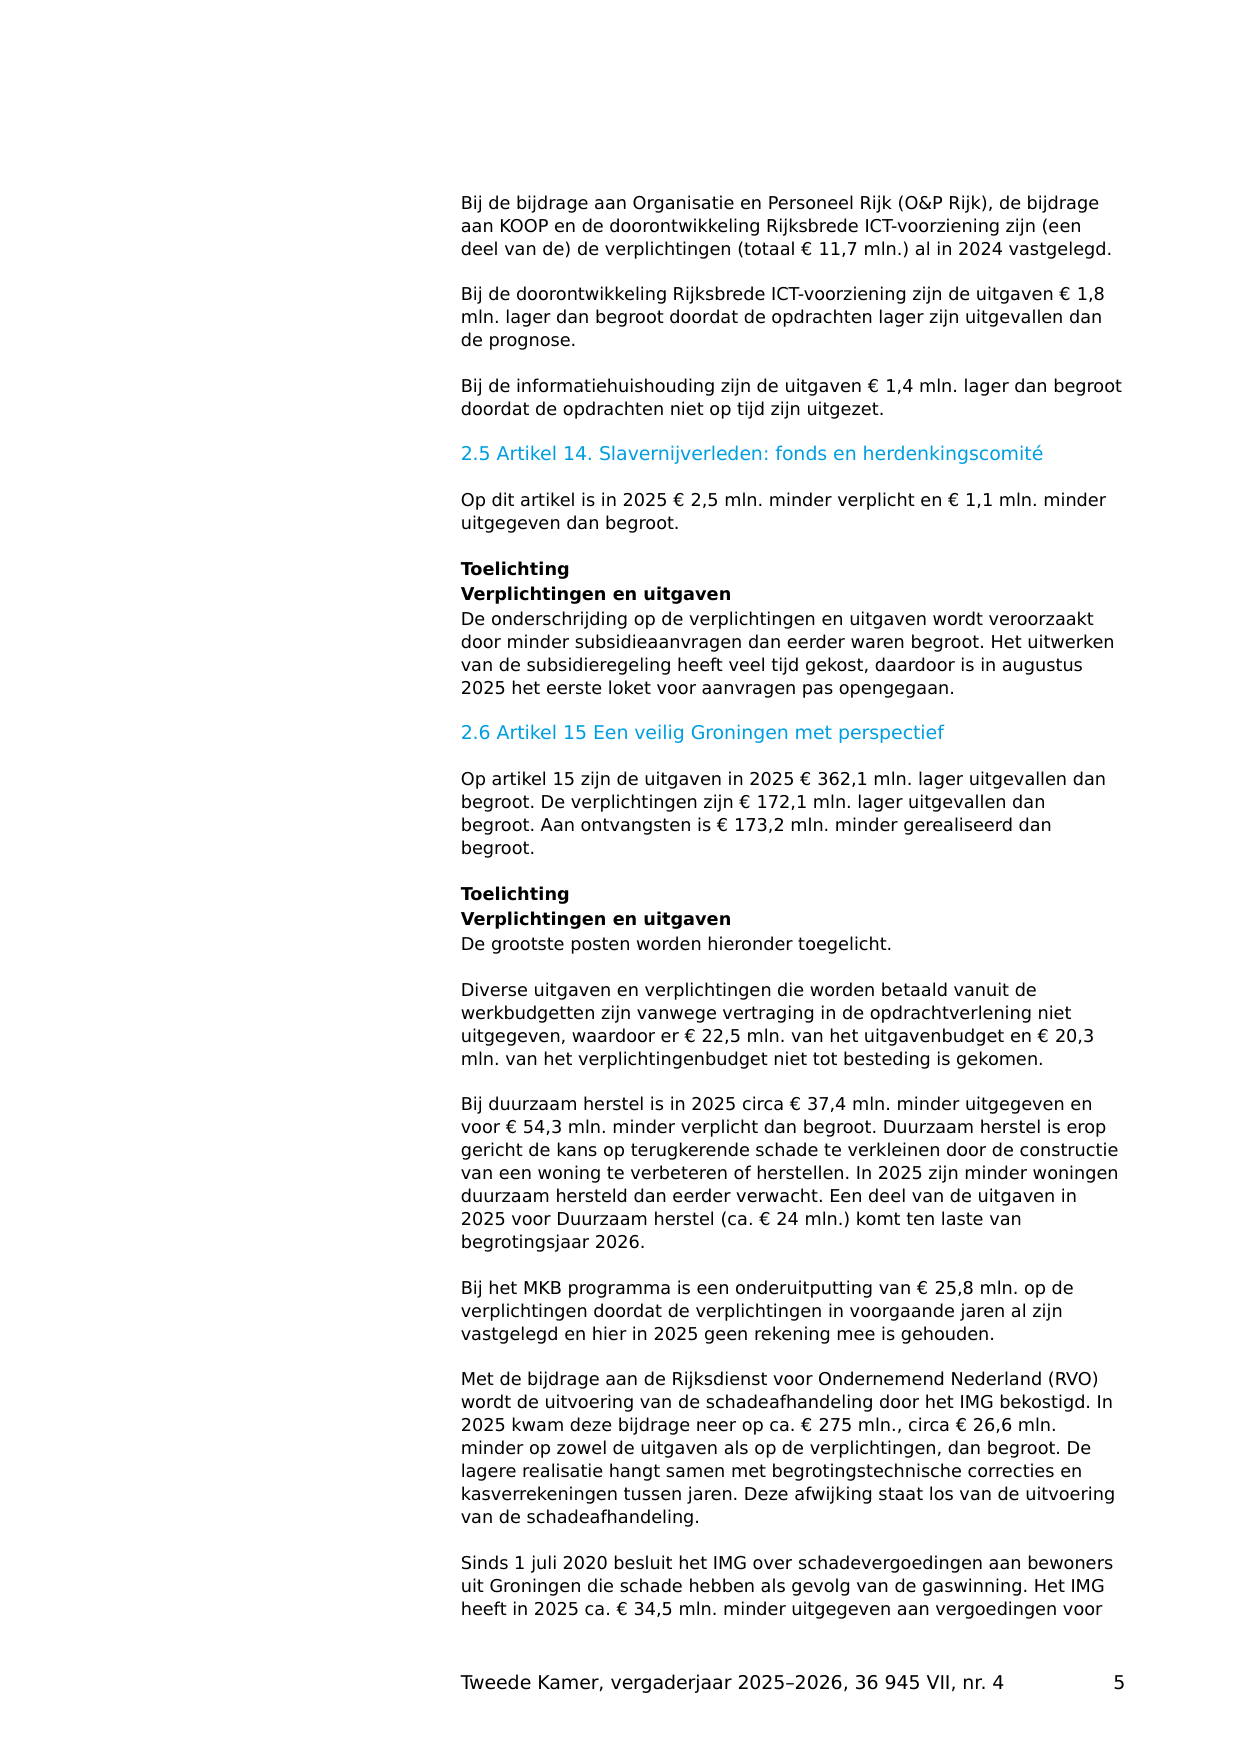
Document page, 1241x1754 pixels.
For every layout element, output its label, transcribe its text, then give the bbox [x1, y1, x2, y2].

text Verplichtingen en uitgaven [461, 582, 1125, 605]
text Bij duurzaam herstel is in 2025 circa € 37,4 mln. minder uitgegeven en voor € 54,3 mln. minder verplicht dan begroot. Duurzaam herstel is erop gericht de kans op terugkerende schade te verkleinen door de constructie van een woning te verbeteren of herstellen. In 2025 zijn minder woningen duurzaam hersteld dan eerder verwacht. Een deel van de uitgaven in 2025 voor Duurzaam herstel (ca. € 24 mln.) komt ten laste van begrotingsjaar 2026. [461, 1092, 1125, 1253]
title 2.6 Artikel 15 Een veilig Groningen met perspectief [461, 722, 1125, 744]
text Bij de informatiehuishouding zijn de uitgaven € 1,4 mln. lager dan begroot doordat de opdrachten niet op tijd zijn uitgezet. [461, 374, 1125, 420]
text Verplichtingen en uitgaven [461, 907, 1125, 930]
text Toelichting [461, 557, 1125, 580]
text Bij het MKB programma is een onderuitputting van € 25,8 mln. op de verplichtingen doordat de verplichtingen in voorgaande jaren al zijn vastgelegd en hier in 2025 geen rekening mee is gehouden. [461, 1276, 1125, 1344]
title 2.5 Artikel 14. Slavernijverleden: fonds en herdenkingscomité [461, 443, 1125, 465]
text Op dit artikel is in 2025 € 2,5 mln. minder verplicht en € 1,1 mln. minder uitgegeven dan begroot. [461, 488, 1125, 534]
text Diverse uitgaven en verplichtingen die worden betaald vanuit de werkbudgetten zijn vanwege vertraging in de opdrachtverlening niet uitgegeven, waardoor er € 22,5 mln. van het uitgavenbudget en € 20,3 mln. van het verplichtingenbudget niet tot besteding is gekomen. [461, 978, 1125, 1069]
text Bij de bijdrage aan Organisatie en Personeel Rijk (O&P Rijk), de bijdrage aan KOOP en de doorontwikkeling Rijksbrede ICT-voorziening zijn (een deel van de) de verplichtingen (totaal € 11,7 mln.) al in 2024 vastgelegd. [461, 191, 1125, 259]
text Op artikel 15 zijn de uitgaven in 2025 € 362,1 mln. lager uitgevallen dan begroot. De verplichtingen zijn € 172,1 mln. lager uitgevallen dan begroot. Aan ontvangsten is € 173,2 mln. minder gerealiseerd dan begroot. [461, 767, 1125, 859]
text De grootste posten worden hieronder toegelicht. [461, 932, 1125, 955]
text Met de bijdrage aan de Rijksdienst voor Ondernemend Nederland (RVO) wordt de uitvoering van de schadeafhandeling door het IMG bekostigd. In 2025 kwam deze bijdrage neer op ca. € 275 mln., circa € 26,6 mln. minder op zowel de uitgaven als op de verplichtingen, dan begroot. De lagere realisatie hangt samen met begrotingstechnische correcties en kasverrekeningen tussen jaren. Deze afwijking staat los van de uitvoering van de schadeafhandeling. [461, 1367, 1125, 1528]
text Bij de doorontwikkeling Rijksbrede ICT-voorziening zijn de uitgaven € 1,8 mln. lager dan begroot doordat de opdrachten lager zijn uitgevallen dan de prognose. [461, 282, 1125, 351]
text Sinds 1 juli 2020 besluit het IMG over schadevergoedingen aan bewoners uit Groningen die schade hebben als gevolg van de gaswinning. Het IMG heeft in 2025 ca. € 34,5 mln. minder uitgegeven aan vergoedingen voor [461, 1551, 1125, 1619]
text De onderschrijding op de verplichtingen en uitgaven wordt veroorzaakt door minder subsidieaanvragen dan eerder waren begroot. Het uitwerken van de subsidieregeling heeft veel tijd gekost, daardoor is in augustus 2025 het eerste loket voor aanvragen pas opengegaan. [461, 607, 1125, 699]
text Toelichting [461, 882, 1125, 905]
